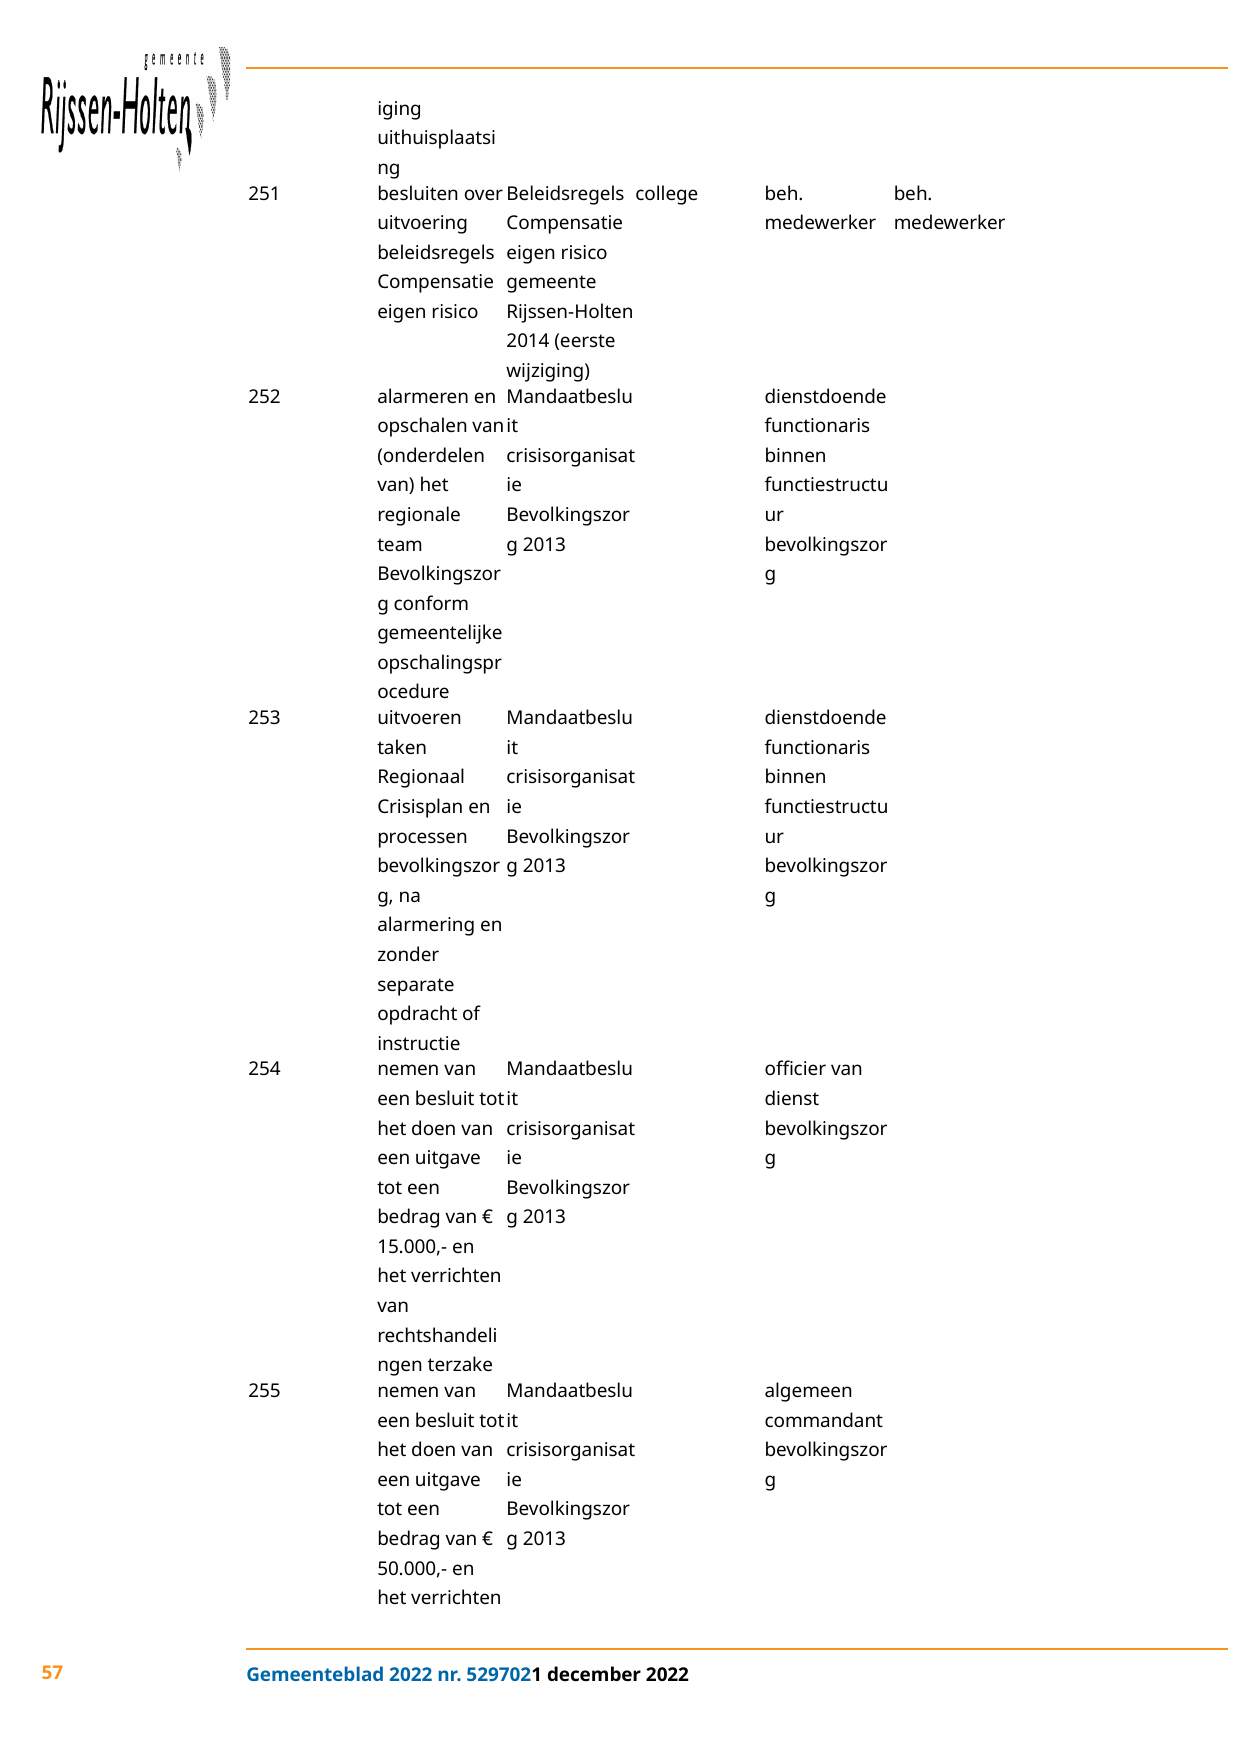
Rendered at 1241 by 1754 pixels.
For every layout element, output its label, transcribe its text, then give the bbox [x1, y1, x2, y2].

table_cell Mandaatbesluit crisisorganisatie Bevolkingszorg 2013 [506, 1377, 635, 1610]
table_cell college [635, 180, 764, 383]
table_cell nemen van een besluit tot het doen van een uitgave tot een bedrag van € 50.000,- en het verrichten [377, 1377, 506, 1610]
table_cell 252 [248, 383, 377, 704]
table_cell algemeen commandant bevolkingszorg [764, 1377, 893, 1610]
table_cell [764, 95, 893, 180]
table_cell beh. medewerker [764, 180, 893, 383]
table_cell [1023, 1377, 1152, 1610]
table_cell uitvoeren taken Regionaal Crisisplan en processen bevolkingszorg, na alarmering en zonder separate opdracht of instructie [377, 705, 506, 1056]
table_cell alarmeren en opschalen van (onderdelen van) het regionale team Bevolkingszorg conform gemeentelijke opschalingsprocedure [377, 383, 506, 704]
table_cell 255 [248, 1377, 377, 1610]
table_cell nemen van een besluit tot het doen van een uitgave tot een bedrag van € 15.000,- en het verrichten van rechtshandelingen terzake [377, 1056, 506, 1377]
table_cell Mandaatbesluit crisisorganisatie Bevolkingszorg 2013 [506, 1056, 635, 1377]
table_cell [1023, 383, 1152, 704]
table_cell [635, 95, 764, 180]
table_cell [1023, 95, 1152, 180]
picture [41, 47, 231, 172]
table_cell [1023, 180, 1152, 383]
table_cell Mandaatbesluit crisisorganisatie Bevolkingszorg 2013 [506, 383, 635, 704]
table_cell 251 [248, 180, 377, 383]
table_cell besluiten over uitvoering beleidsregels Compensatie eigen risico [377, 180, 506, 383]
table_cell officier van dienst bevolkingszorg [764, 1056, 893, 1377]
table_cell [506, 95, 635, 180]
table_cell [894, 1056, 1022, 1377]
table_cell Beleidsregels Compensatie eigen risico gemeente Rijssen-Holten 2014 (eerste wijziging) [506, 180, 635, 383]
table_cell [894, 383, 1022, 704]
table_cell beh. medewerker [894, 180, 1022, 383]
table_cell [635, 705, 764, 1056]
table_cell [635, 1377, 764, 1610]
table_cell [1023, 1056, 1152, 1377]
table_cell [1023, 705, 1152, 1056]
table_cell 254 [248, 1056, 377, 1377]
table_cell [894, 705, 1022, 1056]
table_cell dienstdoende functionaris binnen functiestructuur bevolkingszorg [764, 383, 893, 704]
table_cell Mandaatbesluit crisisorganisatie Bevolkingszorg 2013 [506, 705, 635, 1056]
table_cell [894, 95, 1022, 180]
table_cell [635, 1056, 764, 1377]
table_cell [248, 95, 377, 180]
table_cell [635, 383, 764, 704]
table_cell [894, 1377, 1022, 1610]
table_cell dienstdoende functionaris binnen functiestructuur bevolkingszorg [764, 705, 893, 1056]
table_cell iging uithuisplaatsing [377, 95, 506, 180]
table_cell 253 [248, 705, 377, 1056]
